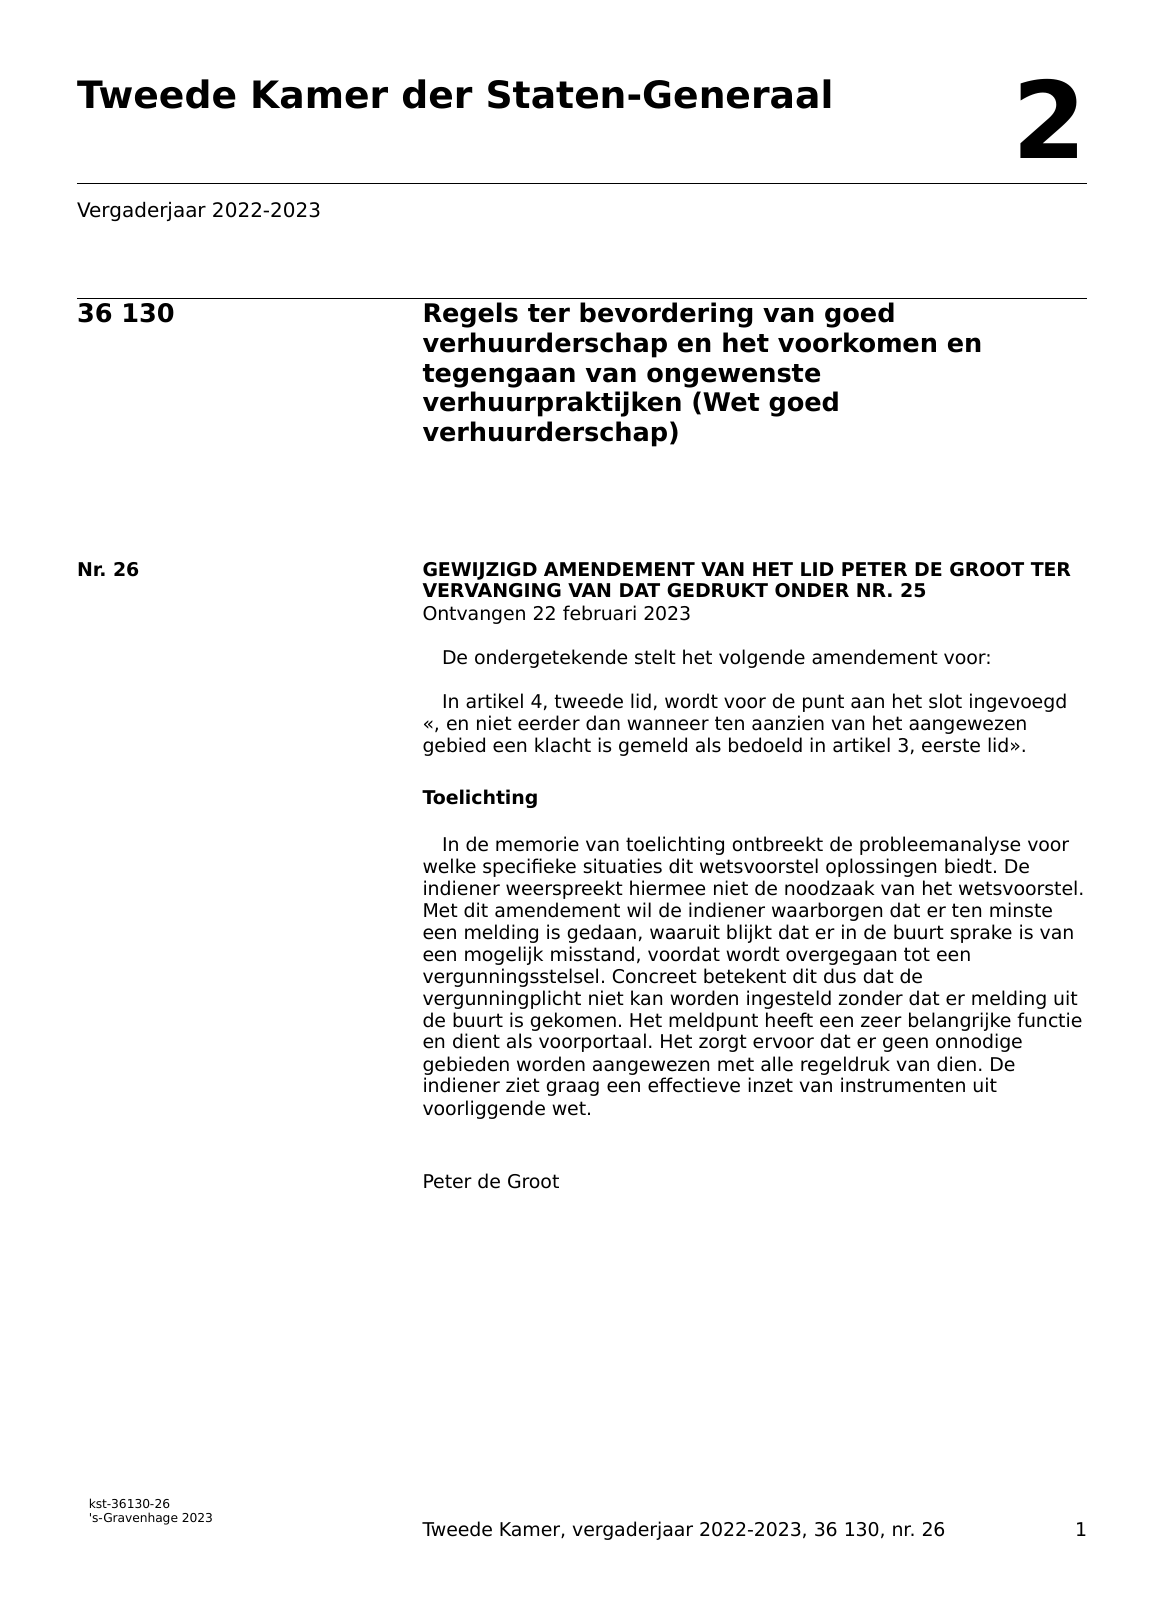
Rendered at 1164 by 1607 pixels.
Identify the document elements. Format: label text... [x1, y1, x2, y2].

subtitle 36 130 Regels ter bevordering van goed verhuurderschap en het voorkomen en tegengaan van ongewenste verhuurpraktijken (Wet goed verhuurderschap) [77, 299, 1087, 447]
text De ondergetekende stelt het volgende amendement voor: [422, 647, 1087, 668]
text In de memorie van toelichting ontbreekt de probleemanalyse voor welke specifieke situaties dit wetsvoorstel oplossingen biedt. De indiener weerspreekt hiermee niet de noodzaak van het wetsvoorstel. Met dit amendement wil de indiener waarborgen dat er ten minste een melding is gedaan, waaruit blijkt dat er in de buurt sprake is van een mogelijk misstand, voordat wordt overgegaan tot een vergunningsstelsel. Concreet betekent dit dus dat de vergunningplicht niet kan worden ingesteld zonder dat er melding uit de buurt is gekomen. Het meldpunt heeft een zeer belangrijke functie en dient als voorportaal. Het zorgt ervoor dat er geen onnodige gebieden worden aangewezen met alle regeldruk van dien. De indiener ziet graag een effectieve inzet van instrumenten uit voorliggende wet. [422, 834, 1087, 1119]
text 's-Gravenhage 2023 [88, 1511, 323, 1525]
subtitle Nr. 26 GEWIJZIGD AMENDEMENT VAN HET LID PETER DE GROOT TER VERVANGING VAN DAT GEDRUKT ONDER NR. 25 [77, 558, 1087, 602]
text kst-36130-26 [88, 1497, 323, 1511]
subtitle Toelichting [422, 787, 1087, 809]
table_header 2 [886, 59, 1087, 183]
text Ontvangen 22 februari 2023 [422, 602, 1087, 624]
text In artikel 4, tweede lid, wordt voor de punt aan het slot ingevoegd «, en niet eerder dan wanneer ten aanzien van het aangewezen gebied een klacht is gemeld als bedoeld in artikel 3, eerste lid». [422, 691, 1087, 757]
text Peter de Groot [422, 1149, 1087, 1193]
table_cell Vergaderjaar 2022-2023 [77, 184, 1087, 298]
table_header Tweede Kamer der Staten-Generaal [77, 59, 886, 183]
